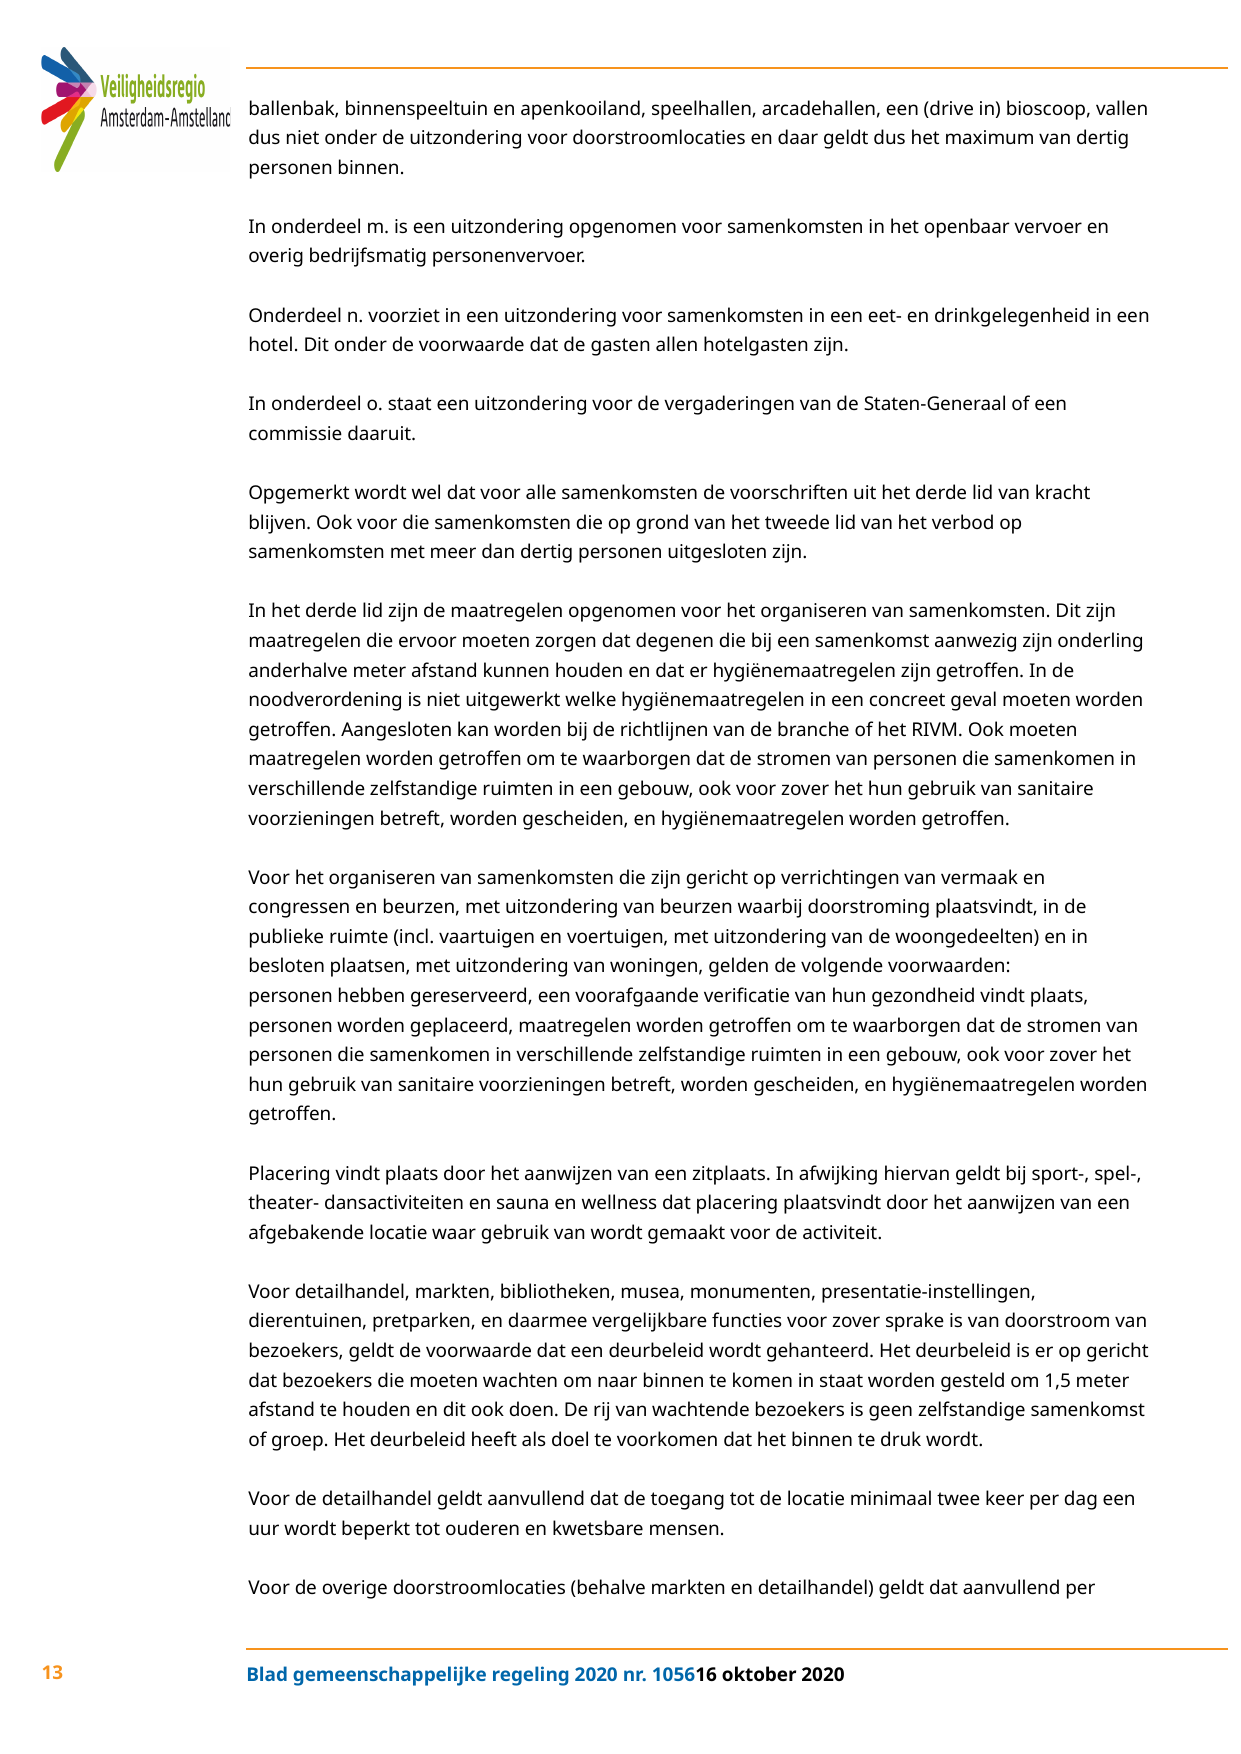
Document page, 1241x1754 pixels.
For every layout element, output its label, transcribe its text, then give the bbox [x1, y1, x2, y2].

text Placering vindt plaats door het aanwijzen van een zitplaats. In afwijking hiervan geldt bij sport-, spel-, theater- dansactiviteiten en sauna en wellness dat placering plaatsvindt door het aanwijzen van een afgebakende locatie waar gebruik van wordt gemaakt voor de activiteit. [248, 1160, 1152, 1245]
text In onderdeel o. staat een uitzondering voor de vergaderingen van de Staten-Generaal of een commissie daaruit. [248, 391, 1152, 446]
text Voor de detailhandel geldt aanvullend dat de toegang tot de locatie minimaal twee keer per dag een uur wordt beperkt tot ouderen en kwetsbare mensen. [248, 1485, 1152, 1541]
text Onderdeel n. voorziet in een uitzondering voor samenkomsten in een eet- en drinkgelegenheid in een hotel. Dit onder de voorwaarde dat de gasten allen hotelgasten zijn. [248, 302, 1152, 357]
picture [41, 47, 231, 172]
text Voor de overige doorstroomlocaties (behalve markten en detailhandel) geldt dat aanvullend per [248, 1574, 1152, 1600]
text Voor het organiseren van samenkomsten die zijn gericht op verrichtingen van vermaak en congressen en beurzen, met uitzondering van beurzen waarbij doorstroming plaatsvindt, in de publieke ruimte (incl. vaartuigen en voertuigen, met uitzondering van de woongedeelten) en in besloten plaatsen, met uitzondering van woningen, gelden de volgende voorwaarden: [248, 864, 1152, 978]
text In onderdeel m. is een uitzondering opgenomen voor samenkomsten in het openbaar vervoer en overig bedrijfsmatig personenvervoer. [248, 213, 1152, 268]
text In het derde lid zijn de maatregelen opgenomen voor het organiseren van samenkomsten. Dit zijn maatregelen die ervoor moeten zorgen dat degenen die bij een samenkomst aanwezig zijn onderling anderhalve meter afstand kunnen houden en dat er hygiënemaatregelen zijn getroffen. In de noodverordening is niet uitgewerkt welke hygiënemaatregelen in een concreet geval moeten worden getroffen. Aangesloten kan worden bij de richtlijnen van de branche of het RIVM. Ook moeten maatregelen worden getroffen om te waarborgen dat de stromen van personen die samenkomen in verschillende zelfstandige ruimten in een gebouw, ook voor zover het hun gebruik van sanitaire voorzieningen betreft, worden gescheiden, en hygiënemaatregelen worden getroffen. [248, 598, 1152, 831]
text Opgemerkt wordt wel dat voor alle samenkomsten de voorschriften uit het derde lid van kracht blijven. Ook voor die samenkomsten die op grond van het tweede lid van het verbod op samenkomsten met meer dan dertig personen uitgesloten zijn. [248, 479, 1152, 564]
text ballenbak, binnenspeeltuin en apenkooiland, speelhallen, arcadehallen, een (drive in) bioscoop, vallen dus niet onder de uitzondering voor doorstroomlocaties en daar geldt dus het maximum van dertig personen binnen. [248, 95, 1152, 180]
text Voor detailhandel, markten, bibliotheken, musea, monumenten, presentatie-instellingen, dierentuinen, pretparken, en daarmee vergelijkbare functies voor zover sprake is van doorstroom van bezoekers, geldt de voorwaarde dat een deurbeleid wordt gehanteerd. Het deurbeleid is er op gericht dat bezoekers die moeten wachten om naar binnen te komen in staat worden gesteld om 1,5 meter afstand te houden en dit ook doen. De rij van wachtende bezoekers is geen zelfstandige samenkomst of groep. Het deurbeleid heeft als doel te voorkomen dat het binnen te druk wordt. [248, 1278, 1152, 1452]
text personen hebben gereserveerd, een voorafgaande verificatie van hun gezondheid vindt plaats, personen worden geplaceerd, maatregelen worden getroffen om te waarborgen dat de stromen van personen die samenkomen in verschillende zelfstandige ruimten in een gebouw, ook voor zover het hun gebruik van sanitaire voorzieningen betreft, worden gescheiden, en hygiënemaatregelen worden getroffen. [248, 982, 1152, 1126]
